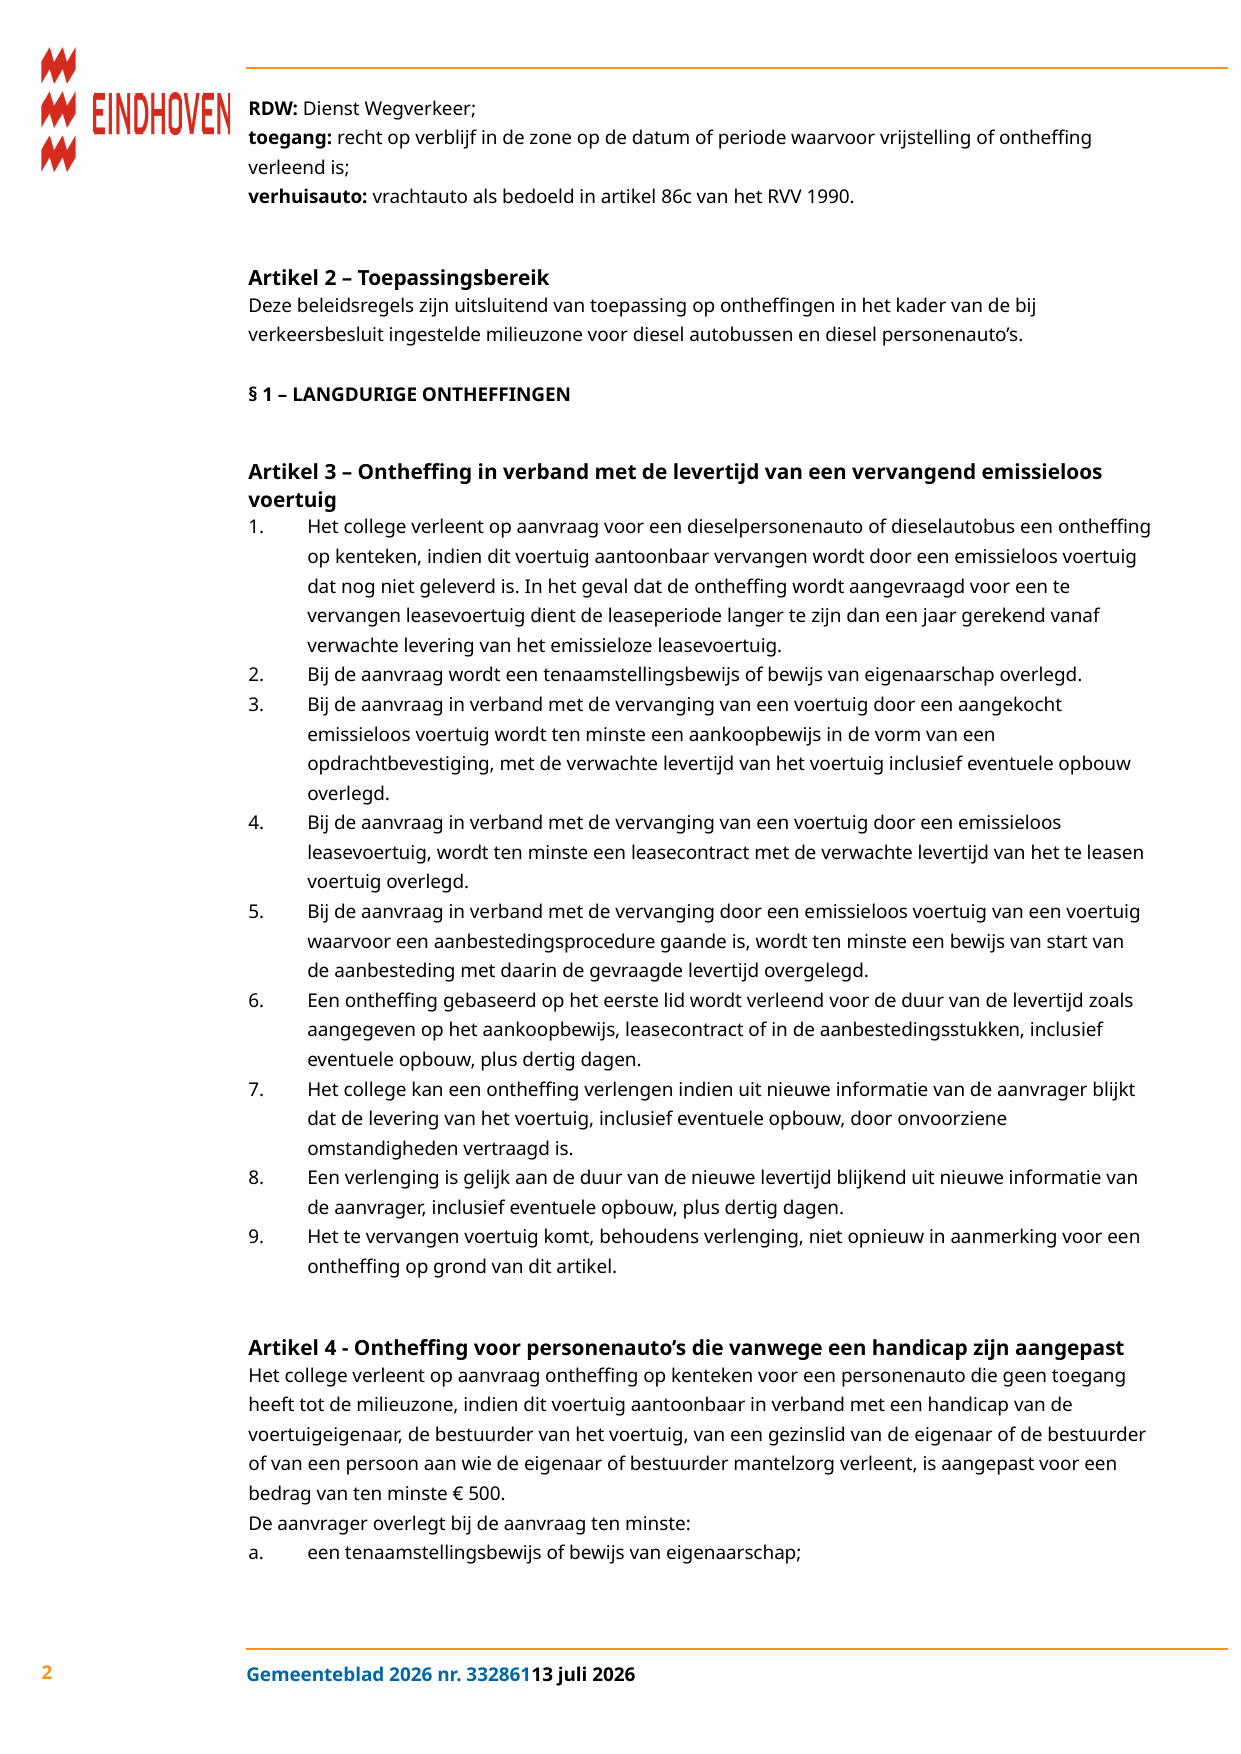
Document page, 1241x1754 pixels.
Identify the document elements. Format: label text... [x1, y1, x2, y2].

list Het college verleent op aanvraag voor een dieselpersonenauto of dieselautobus een ontheffing op kenteken, indien dit voertuig aantoonbaar vervangen wordt door een emissieloos voertuig dat nog niet geleverd is. In het geval dat de ontheffing wordt aangevraagd voor een te vervangen leasevoertuig dient de leaseperiode langer te zijn dan een jaar gerekend vanaf verwachte levering van het emissieloze leasevoertuig. [248, 514, 1152, 658]
text verhuisauto: vrachtauto als bedoeld in artikel 86c van het RVV 1990. [248, 183, 1152, 209]
text Deze beleidsregels zijn uitsluitend van toepassing op ontheffingen in het kader van de bij verkeersbesluit ingestelde milieuzone voor diesel autobussen en diesel personenauto’s. [248, 292, 1152, 347]
list een tenaamstellingsbewijs of bewijs van eigenaarschap; [248, 1539, 1152, 1565]
list Een ontheffing gebaseerd op het eerste lid wordt verleend voor de duur van de levertijd zoals aangegeven op het aankoopbewijs, leasecontract of in de aanbestedingsstukken, inclusief eventuele opbouw, plus dertig dagen. [248, 987, 1152, 1072]
text Artikel 3 – Ontheffing in verband met de levertijd van een vervangend emissieloos voertuig [248, 457, 1152, 514]
list Bij de aanvraag in verband met de vervanging van een voertuig door een emissieloos leasevoertuig, wordt ten minste een leasecontract met de verwachte levertijd van het te leasen voertuig overlegd. [248, 809, 1152, 894]
list Bij de aanvraag in verband met de vervanging door een emissieloos voertuig van een voertuig waarvoor een aanbestedingsprocedure gaande is, wordt ten minste een bewijs van start van de aanbesteding met daarin de gevraagde levertijd overgelegd. [248, 898, 1152, 983]
text RDW: Dienst Wegverkeer; [248, 95, 1152, 121]
text Artikel 2 – Toepassingsbereik [248, 263, 1152, 292]
text Het college verleent op aanvraag ontheffing op kenteken voor een personenauto die geen toegang heeft tot de milieuzone, indien dit voertuig aantoonbaar in verband met een handicap van de voertuigeigenaar, de bestuurder van het voertuig, van een gezinslid van de eigenaar of de bestuurder of van een persoon aan wie de eigenaar of bestuurder mantelzorg verleent, is aangepast voor een bedrag van ten minste € 500. [248, 1362, 1152, 1506]
list Bij de aanvraag wordt een tenaamstellingsbewijs of bewijs van eigenaarschap overlegd. [248, 662, 1152, 687]
picture [41, 47, 231, 172]
text toegang: recht op verblijf in de zone op de datum of periode waarvoor vrijstelling of ontheffing verleend is; [248, 124, 1152, 180]
text § 1 – LANGDURIGE ONTHEFFINGEN [248, 381, 1152, 406]
list Bij de aanvraag in verband met de vervanging van een voertuig door een aangekocht emissieloos voertuig wordt ten minste een aankoopbewijs in de vorm van een opdrachtbevestiging, met de verwachte levertijd van het voertuig inclusief eventuele opbouw overlegd. [248, 691, 1152, 806]
list Een verlenging is gelijk aan de duur van de nieuwe levertijd blijkend uit nieuwe informatie van de aanvrager, inclusief eventuele opbouw, plus dertig dagen. [248, 1164, 1152, 1220]
text Artikel 4 - Ontheffing voor personenauto’s die vanwege een handicap zijn aangepast [248, 1333, 1152, 1362]
list Het college kan een ontheffing verlengen indien uit nieuwe informatie van de aanvrager blijkt dat de levering van het voertuig, inclusief eventuele opbouw, door onvoorziene omstandigheden vertraagd is. [248, 1076, 1152, 1161]
list Het te vervangen voertuig komt, behoudens verlenging, niet opnieuw in aanmerking voor een ontheffing op grond van dit artikel. [248, 1224, 1152, 1279]
text De aanvrager overlegt bij de aanvraag ten minste: [248, 1510, 1152, 1535]
